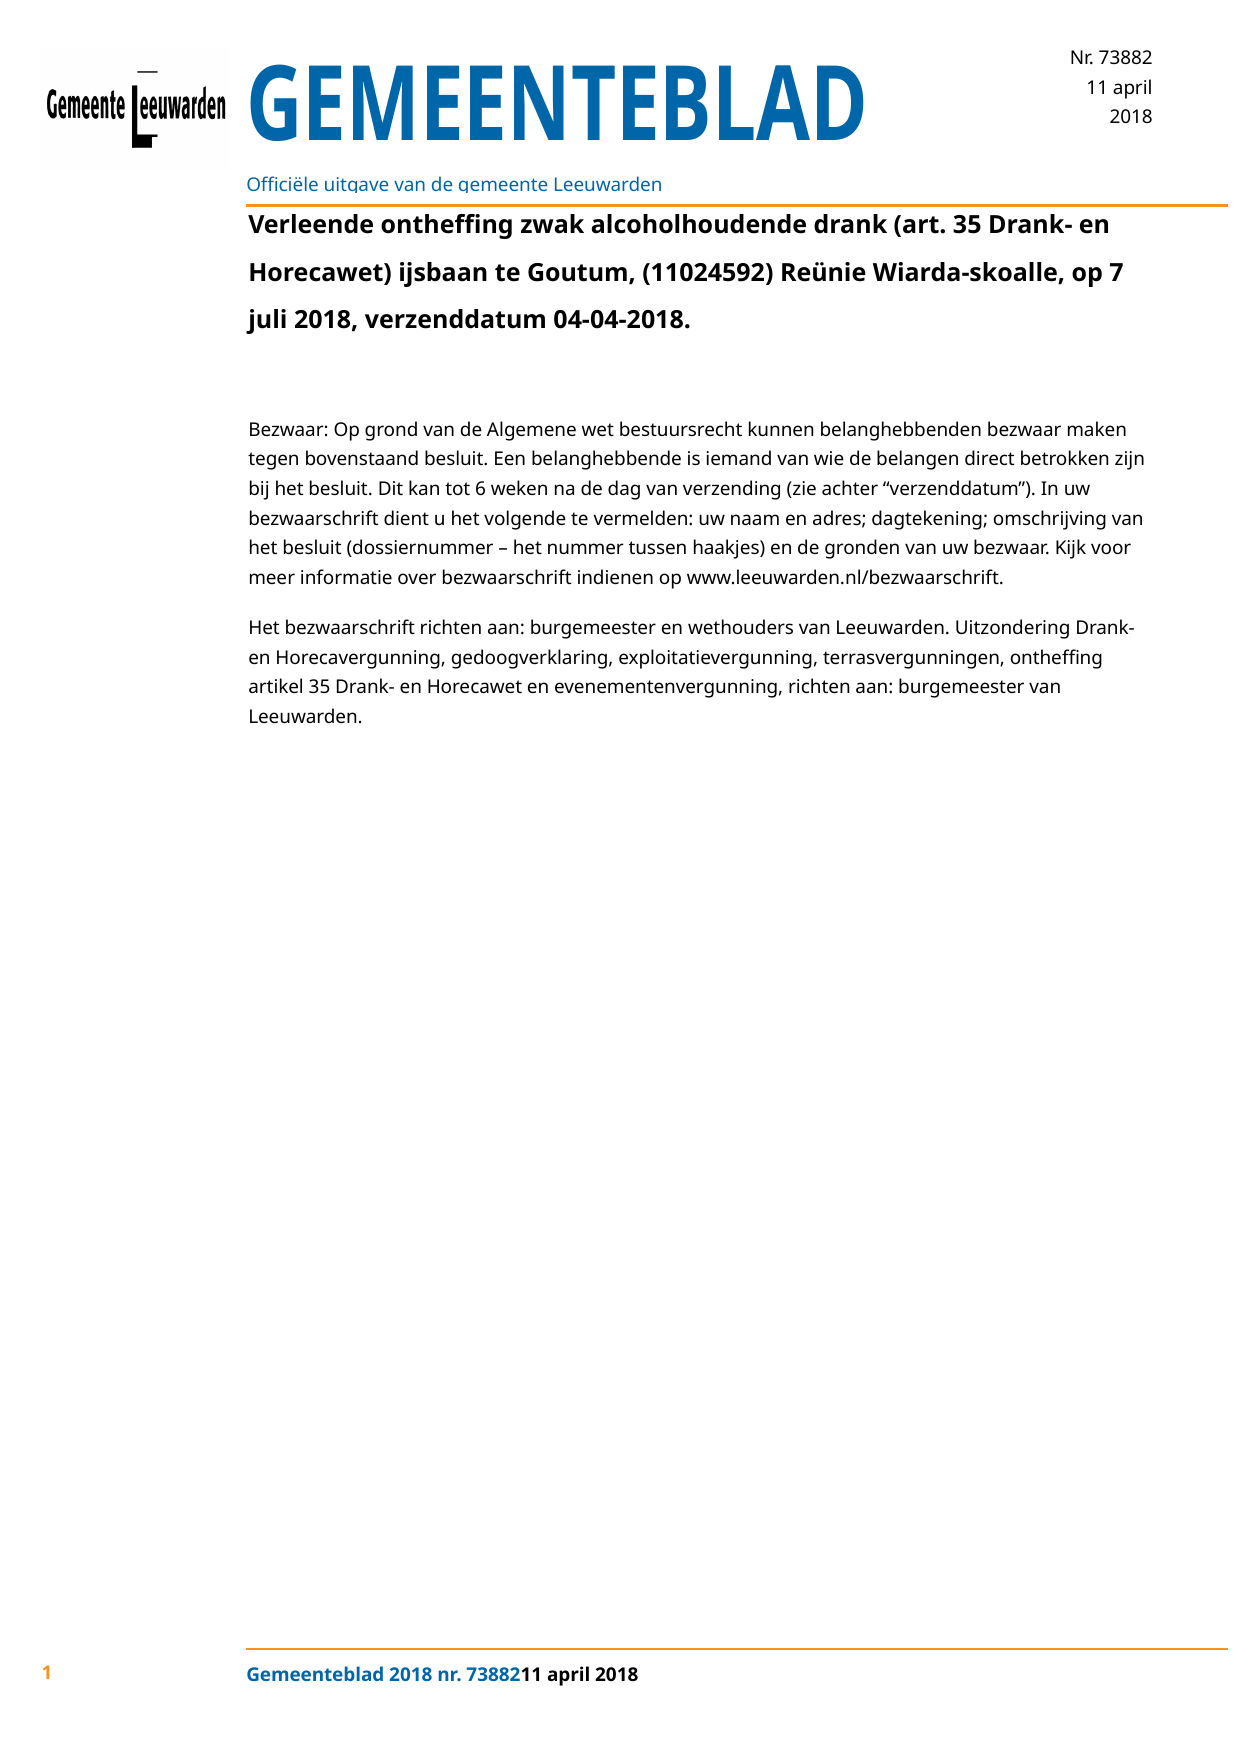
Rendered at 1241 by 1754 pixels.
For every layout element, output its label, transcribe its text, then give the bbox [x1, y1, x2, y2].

text Bezwaar: Op grond van de Algemene wet bestuursrecht kunnen belanghebbenden bezwaar maken tegen bovenstaand besluit. Een belanghebbende is iemand van wie de belangen direct betrokken zijn bij het besluit. Dit kan tot 6 weken na de dag van verzending (zie achter “verzenddatum”). In uw bezwaarschrift dient u het volgende te vermelden: uw naam en adres; dagtekening; omschrijving van het besluit (dossiernummer – het nummer tussen haakjes) en de gronden van uw bezwaar. Kijk voor meer informatie over bezwaarschrift indienen op www.leeuwarden.nl/bezwaarschrift. [248, 416, 1152, 589]
text Het bezwaarschrift richten aan: burgemeester en wethouders van Leeuwarden. Uitzondering Drank- en Horecavergunning, gedoogverklaring, exploitatievergunning, terrasvergunningen, ontheffing artikel 35 Drank- en Horecawet en evenementenvergunning, richten aan: burgemeester van Leeuwarden. [248, 614, 1152, 729]
picture [41, 47, 231, 172]
text Verleende ontheffing zwak alcoholhoudende drank (art. 35 Drank- en Horecawet) ijsbaan te Goutum, (11024592) Reünie Wiarda-skoalle, op 7 juli 2018, verzenddatum 04-04-2018. [248, 207, 1152, 336]
